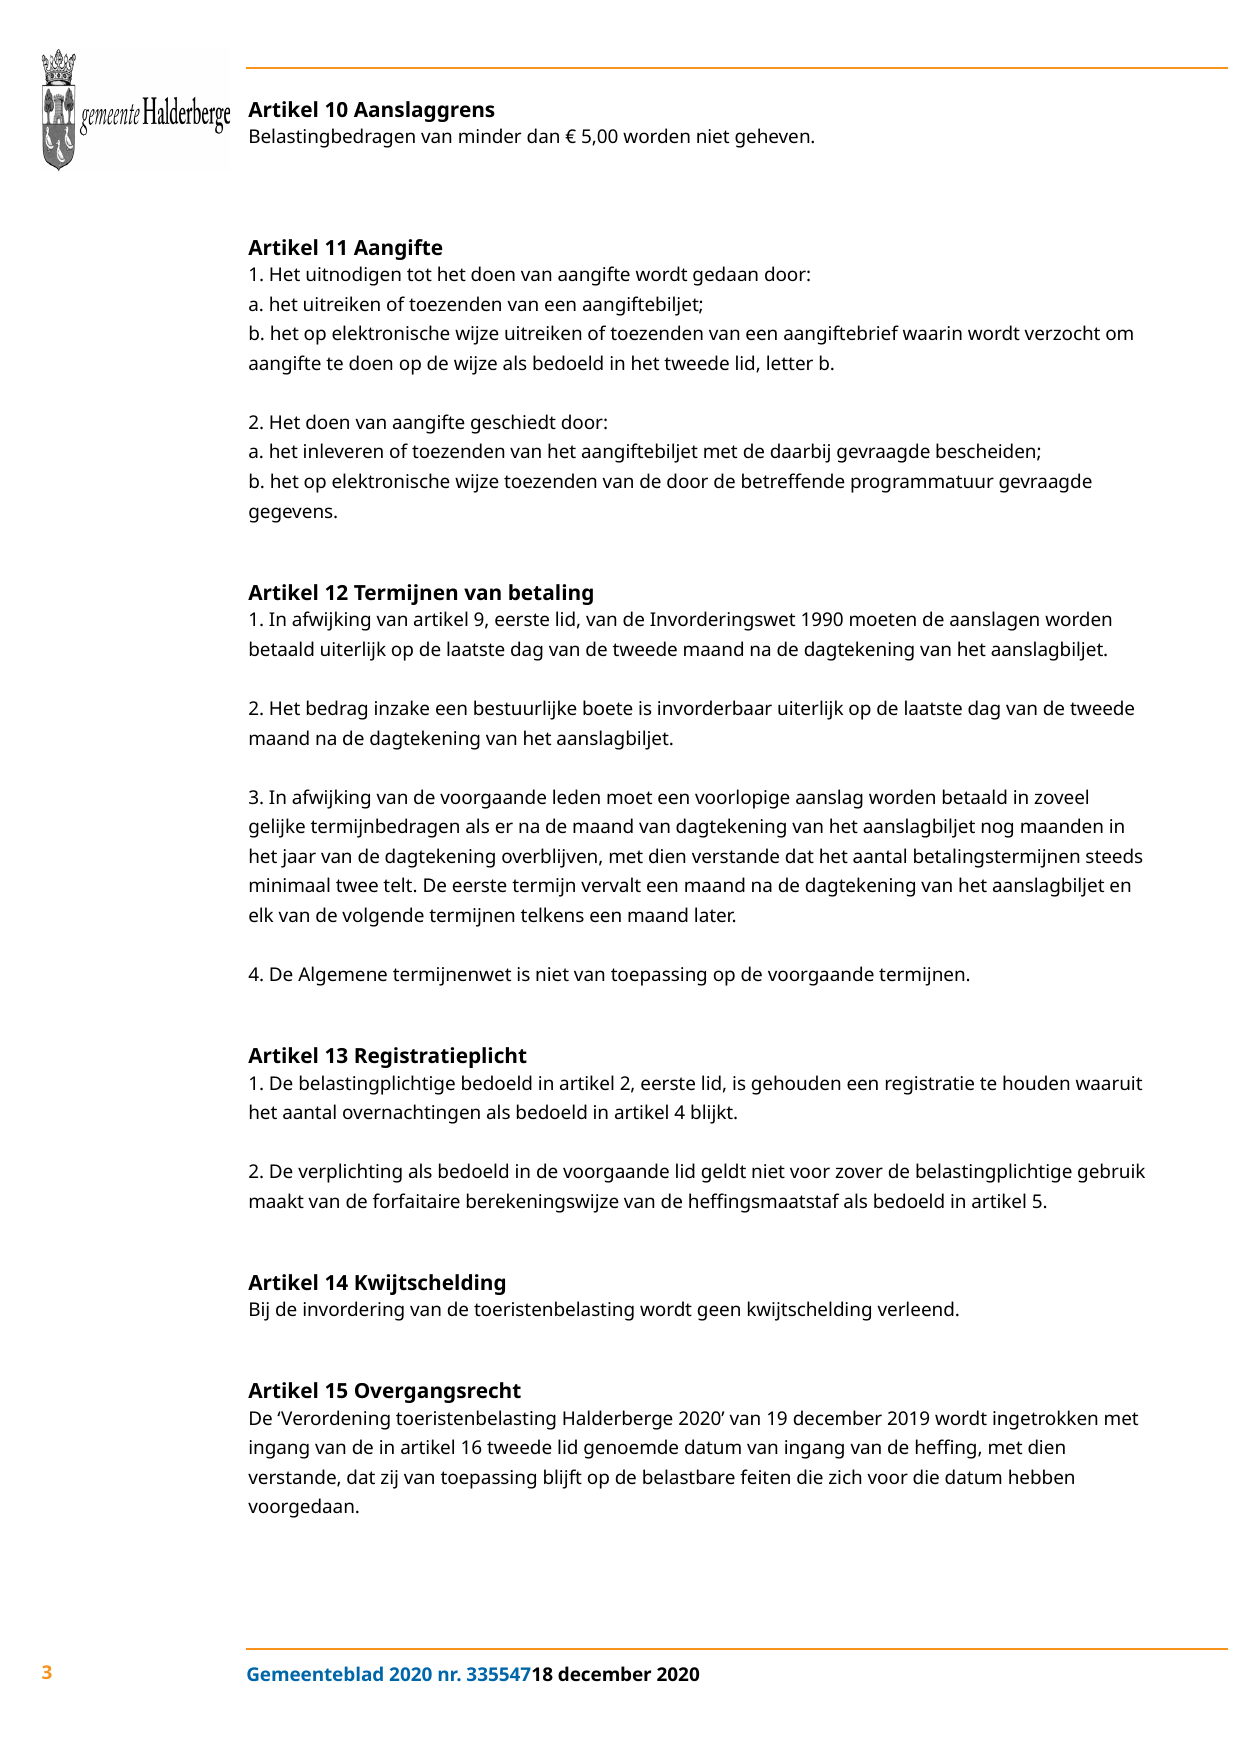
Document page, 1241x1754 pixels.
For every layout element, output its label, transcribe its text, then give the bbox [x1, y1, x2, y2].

text 4. De Algemene termijnenwet is niet van toepassing op de voorgaande termijnen. [248, 961, 1152, 987]
text Artikel 12 Termijnen van betaling [248, 578, 1152, 606]
text Artikel 10 Aanslaggrens [248, 95, 1152, 123]
text 2. Het doen van aangifte geschiedt door: [248, 409, 1152, 435]
text a. het uitreiken of toezenden van een aangiftebiljet; [248, 291, 1152, 317]
text Bij de invordering van de toeristenbelasting wordt geen kwijtschelding verleend. [248, 1297, 1152, 1322]
text b. het op elektronische wijze uitreiken of toezenden van een aangiftebrief waarin wordt verzocht om aangifte te doen op de wijze als bedoeld in het tweede lid, letter b. [248, 320, 1152, 376]
text 1. De belastingplichtige bedoeld in artikel 2, eerste lid, is gehouden een registratie te houden waaruit het aantal overnachtingen als bedoeld in artikel 4 blijkt. [248, 1070, 1152, 1125]
text De ‘Verordening toeristenbelasting Halderberge 2020’ van 19 december 2019 wordt ingetrokken met ingang van de in artikel 16 tweede lid genoemde datum van ingang van de heffing, met dien verstande, dat zij van toepassing blijft op de belastbare feiten die zich voor die datum hebben voorgedaan. [248, 1405, 1152, 1519]
text 3. In afwijking van de voorgaande leden moet een voorlopige aanslag worden betaald in zoveel gelijke termijnbedragen als er na de maand van dagtekening van het aanslagbiljet nog maanden in het jaar van de dagtekening overblijven, met dien verstande dat het aantal betalingstermijnen steeds minimaal twee telt. De eerste termijn vervalt een maand na de dagtekening van het aanslagbiljet en elk van de volgende termijnen telkens een maand later. [248, 784, 1152, 928]
text b. het op elektronische wijze toezenden van de door de betreffende programmatuur gevraagde gegevens. [248, 468, 1152, 524]
picture [41, 47, 231, 172]
text Belastingbedragen van minder dan € 5,00 worden niet geheven. [248, 123, 1152, 149]
text Artikel 11 Aangifte [248, 233, 1152, 261]
text 1. Het uitnodigen tot het doen van aangifte wordt gedaan door: [248, 261, 1152, 287]
text Artikel 13 Registratieplicht [248, 1041, 1152, 1070]
text 2. Het bedrag inzake een bestuurlijke boete is invorderbaar uiterlijk op de laatste dag van de tweede maand na de dagtekening van het aanslagbiljet. [248, 695, 1152, 750]
text 1. In afwijking van artikel 9, eerste lid, van de Invorderingswet 1990 moeten de aanslagen worden betaald uiterlijk op de laatste dag van de tweede maand na de dagtekening van het aanslagbiljet. [248, 606, 1152, 662]
text 2. De verplichting als bedoeld in de voorgaande lid geldt niet voor zover de belastingplichtige gebruik maakt van de forfaitaire berekeningswijze van de heffingsmaatstaf als bedoeld in artikel 5. [248, 1158, 1152, 1214]
text Artikel 15 Overgangsrecht [248, 1377, 1152, 1405]
text Artikel 14 Kwijtschelding [248, 1268, 1152, 1297]
text a. het inleveren of toezenden van het aangiftebiljet met de daarbij gevraagde bescheiden; [248, 439, 1152, 464]
